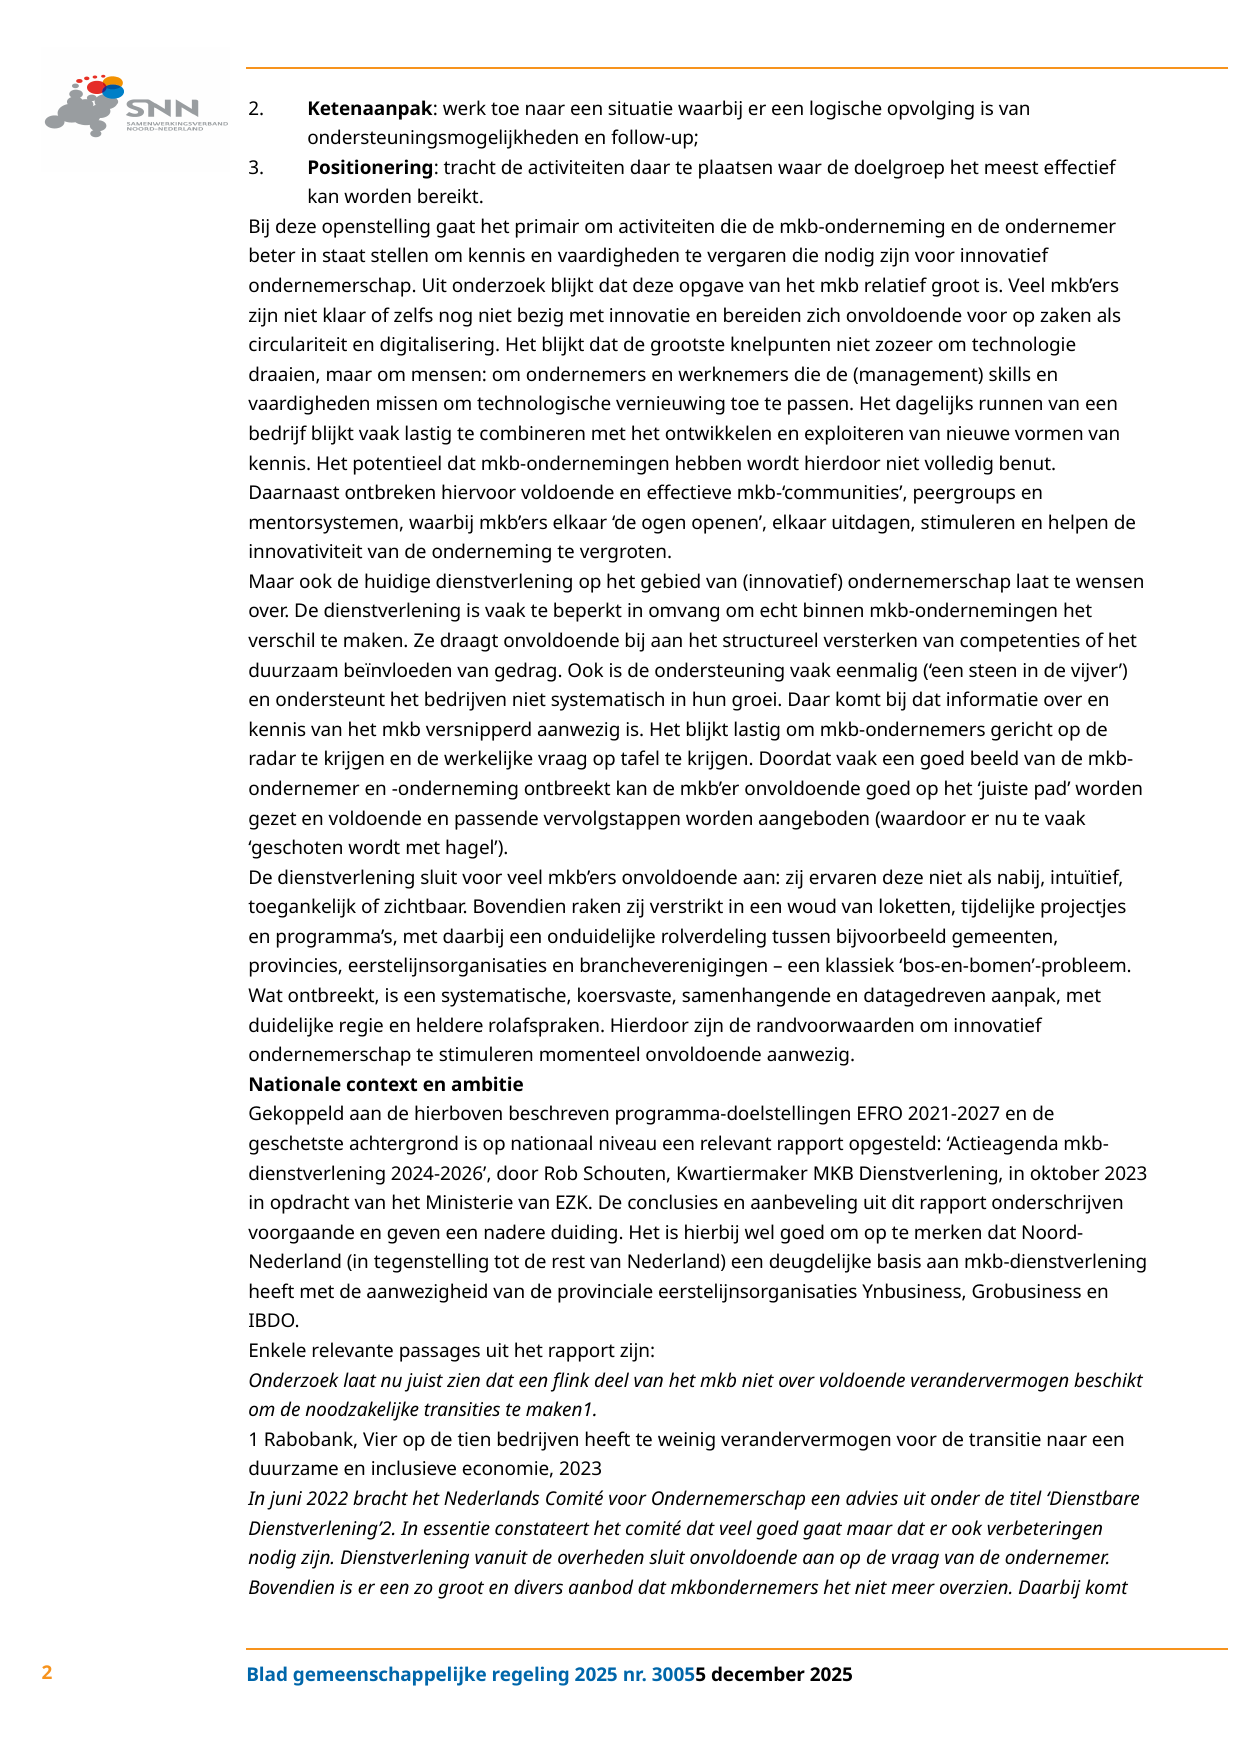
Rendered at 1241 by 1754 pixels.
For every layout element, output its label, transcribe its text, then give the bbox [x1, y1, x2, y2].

text Onderzoek laat nu juist zien dat een flink deel van het mkb niet over voldoende verandervermogen beschikt om de noodzakelijke transities te maken1. [248, 1367, 1152, 1422]
picture [41, 47, 231, 172]
text In juni 2022 bracht het Nederlands Comité voor Ondernemerschap een advies uit onder de titel ‘Dienstbare Dienstverlening’2. In essentie constateert het comité dat veel goed gaat maar dat er ook verbeteringen nodig zijn. Dienstverlening vanuit de overheden sluit onvoldoende aan op de vraag van de ondernemer. Bovendien is er een zo groot en divers aanbod dat mkbondernemers het niet meer overzien. Daarbij komt [248, 1485, 1152, 1600]
text De dienstverlening sluit voor veel mkb’ers onvoldoende aan: zij ervaren deze niet als nabij, intuïtief, toegankelijk of zichtbaar. Bovendien raken zij verstrikt in een woud van loketten, tijdelijke projectjes en programma’s, met daarbij een onduidelijke rolverdeling tussen bijvoorbeeld gemeenten, provincies, eerstelijnsorganisaties en brancheverenigingen – een klassiek ‘bos-en-bomen’-probleem. Wat ontbreekt, is een systematische, koersvaste, samenhangende en datagedreven aanpak, met duidelijke regie en heldere rolafspraken. Hierdoor zijn de randvoorwaarden om innovatief ondernemerschap te stimuleren momenteel onvoldoende aanwezig. [248, 864, 1152, 1067]
text Daarnaast ontbreken hiervoor voldoende en effectieve mkb-‘communities’, peergroups en mentorsystemen, waarbij mkb’ers elkaar ‘de ogen openen’, elkaar uitdagen, stimuleren en helpen de innovativiteit van de onderneming te vergroten. [248, 479, 1152, 564]
text Bij deze openstelling gaat het primair om activiteiten die de mkb-onderneming en de ondernemer beter in staat stellen om kennis en vaardigheden te vergaren die nodig zijn voor innovatief ondernemerschap. Uit onderzoek blijkt dat deze opgave van het mkb relatief groot is. Veel mkb’ers zijn niet klaar of zelfs nog niet bezig met innovatie en bereiden zich onvoldoende voor op zaken als circulariteit en digitalisering. Het blijkt dat de grootste knelpunten niet zozeer om technologie draaien, maar om mensen: om ondernemers en werknemers die de (management) skills en vaardigheden missen om technologische vernieuwing toe te passen. Het dagelijks runnen van een bedrijf blijkt vaak lastig te combineren met het ontwikkelen en exploiteren van nieuwe vormen van kennis. Het potentieel dat mkb-ondernemingen hebben wordt hierdoor niet volledig benut. [248, 213, 1152, 476]
text Maar ook de huidige dienstverlening op het gebied van (innovatief) ondernemerschap laat te wensen over. De dienstverlening is vaak te beperkt in omvang om echt binnen mkb-ondernemingen het verschil te maken. Ze draagt onvoldoende bij aan het structureel versterken van competenties of het duurzaam beïnvloeden van gedrag. Ook is de ondersteuning vaak eenmalig (‘een steen in de vijver’) en ondersteunt het bedrijven niet systematisch in hun groei. Daar komt bij dat informatie over en kennis van het mkb versnipperd aanwezig is. Het blijkt lastig om mkb-ondernemers gericht op de radar te krijgen en de werkelijke vraag op tafel te krijgen. Doordat vaak een goed beeld van de mkb-ondernemer en -onderneming ontbreekt kan de mkb’er onvoldoende goed op het ‘juiste pad’ worden gezet en voldoende en passende vervolgstappen worden aangeboden (waardoor er nu te vaak ‘geschoten wordt met hagel’). [248, 568, 1152, 860]
text Gekoppeld aan de hierboven beschreven programma-doelstellingen EFRO 2021-2027 en de geschetste achtergrond is op nationaal niveau een relevant rapport opgesteld: ‘Actieagenda mkb-dienstverlening 2024-2026’, door Rob Schouten, Kwartiermaker MKB Dienstverlening, in oktober 2023 in opdracht van het Ministerie van EZK. De conclusies en aanbeveling uit dit rapport onderschrijven voorgaande en geven een nadere duiding. Het is hierbij wel goed om op te merken dat Noord-Nederland (in tegenstelling tot de rest van Nederland) een deugdelijke basis aan mkb-dienstverlening heeft met de aanwezigheid van de provinciale eerstelijnsorganisaties Ynbusiness, Grobusiness en IBDO. [248, 1101, 1152, 1333]
text 1 Rabobank, Vier op de tien bedrijven heeft te weinig verandervermogen voor de transitie naar een duurzame en inclusieve economie, 2023 [248, 1426, 1152, 1481]
text Nationale context en ambitie [248, 1071, 1152, 1097]
list Ketenaanpak: werk toe naar een situatie waarbij er een logische opvolging is van ondersteuningsmogelijkheden en follow-up; [248, 95, 1152, 150]
text Enkele relevante passages uit het rapport zijn: [248, 1337, 1152, 1363]
list Positionering: tracht de activiteiten daar te plaatsen waar de doelgroep het meest effectief kan worden bereikt. [248, 154, 1152, 209]
